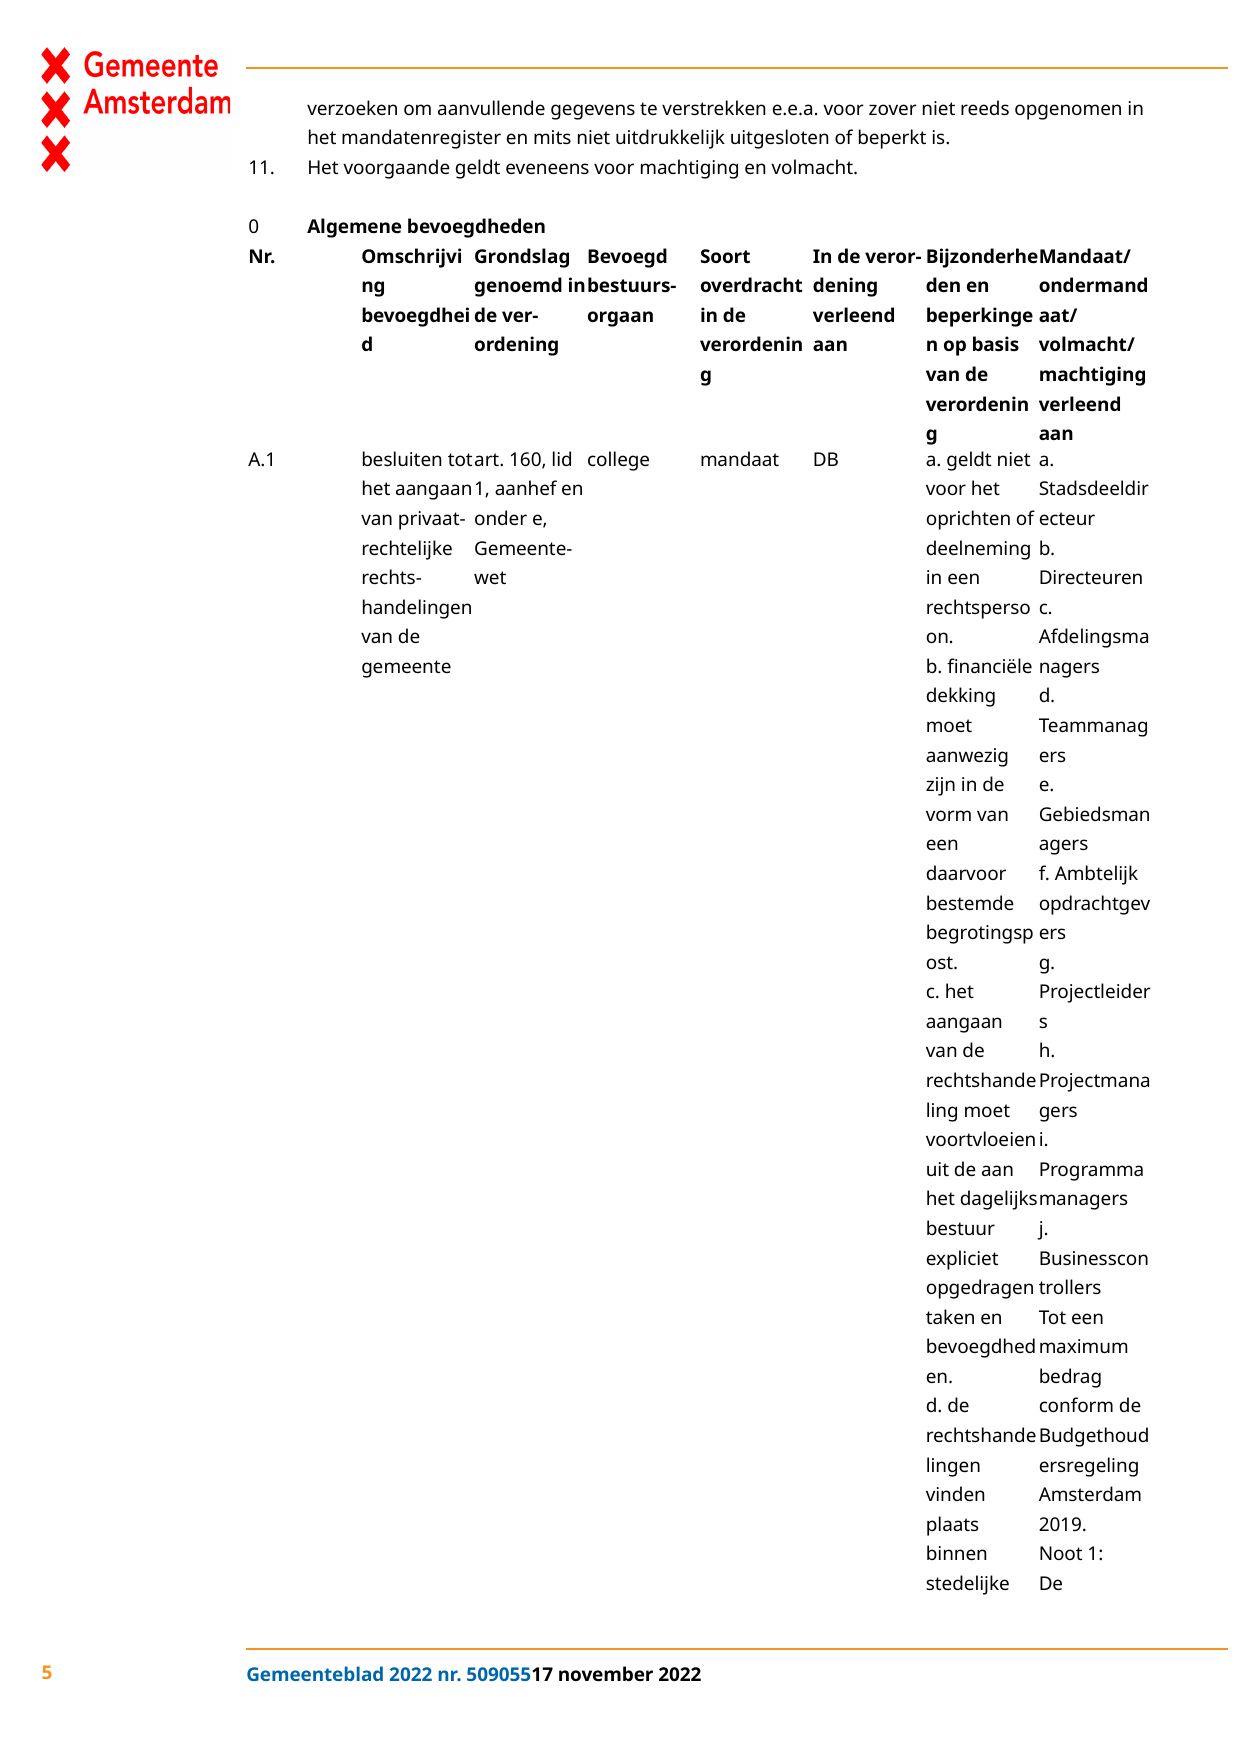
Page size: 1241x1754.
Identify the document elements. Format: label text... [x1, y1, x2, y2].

list Het voorgaande geldt eveneens voor machtiging en volmacht. [248, 154, 1152, 180]
table_cell A.1 [248, 446, 361, 1596]
table_cell a. Stadsdeeldirecteur b. Directeuren c. Afdelingsmanagers d. Teammanagers e. Gebiedsmanagers f. Ambtelijk opdrachtgevers g. Projectleiders h. Projectmanagers i. Programmamanagers j. Businesscontrollers Tot een maximum bedrag conform de Budgethoudersregeling Amsterdam 2019. Noot 1: De [1039, 446, 1152, 1596]
list Algemene bevoegdheden [248, 213, 1152, 239]
table_header Nr. [248, 243, 361, 446]
table_cell mandaat [700, 446, 813, 1596]
picture [41, 47, 231, 172]
table_header Mandaat/ondermandaat/ volmacht/machtiging verleend aan [1039, 243, 1152, 446]
table_header Bevoegd bestuurs-orgaan [587, 243, 700, 446]
table_header Grondslag genoemd in de ver-ordening [474, 243, 587, 446]
table_cell art. 160, lid 1, aanhef en onder e, Gemeente-wet [474, 446, 587, 1596]
table_header Bijzonderheden en beperkingen op basis van de verordening [926, 243, 1038, 446]
table_header In de veror-dening verleend aan [813, 243, 926, 446]
table_header Soort overdracht in de verordening [700, 243, 813, 446]
table_cell DB [813, 446, 926, 1596]
list verzoeken om aanvullende gegevens te verstrekken e.e.a. voor zover niet reeds opgenomen in het mandatenregister en mits niet uitdrukkelijk uitgesloten of beperkt is. [248, 95, 1152, 150]
table_cell college [587, 446, 700, 1596]
table_cell a. geldt niet voor het oprichten of deelneming in een rechtspersoon. b. financiële dekking moet aanwezig zijn in de vorm van een daarvoor bestemde begrotingspost. c. het aangaan van de rechtshandeling moet voortvloeien uit de aan het dagelijks bestuur expliciet opgedragen taken en bevoegdheden. d. de rechtshandelingen vinden plaats binnen stedelijke [926, 446, 1038, 1596]
table_cell besluiten tot het aangaan van privaat-rechtelijke rechts-handelingen van de gemeente [361, 446, 474, 1596]
table_header Omschrijving bevoegdheid [361, 243, 474, 446]
